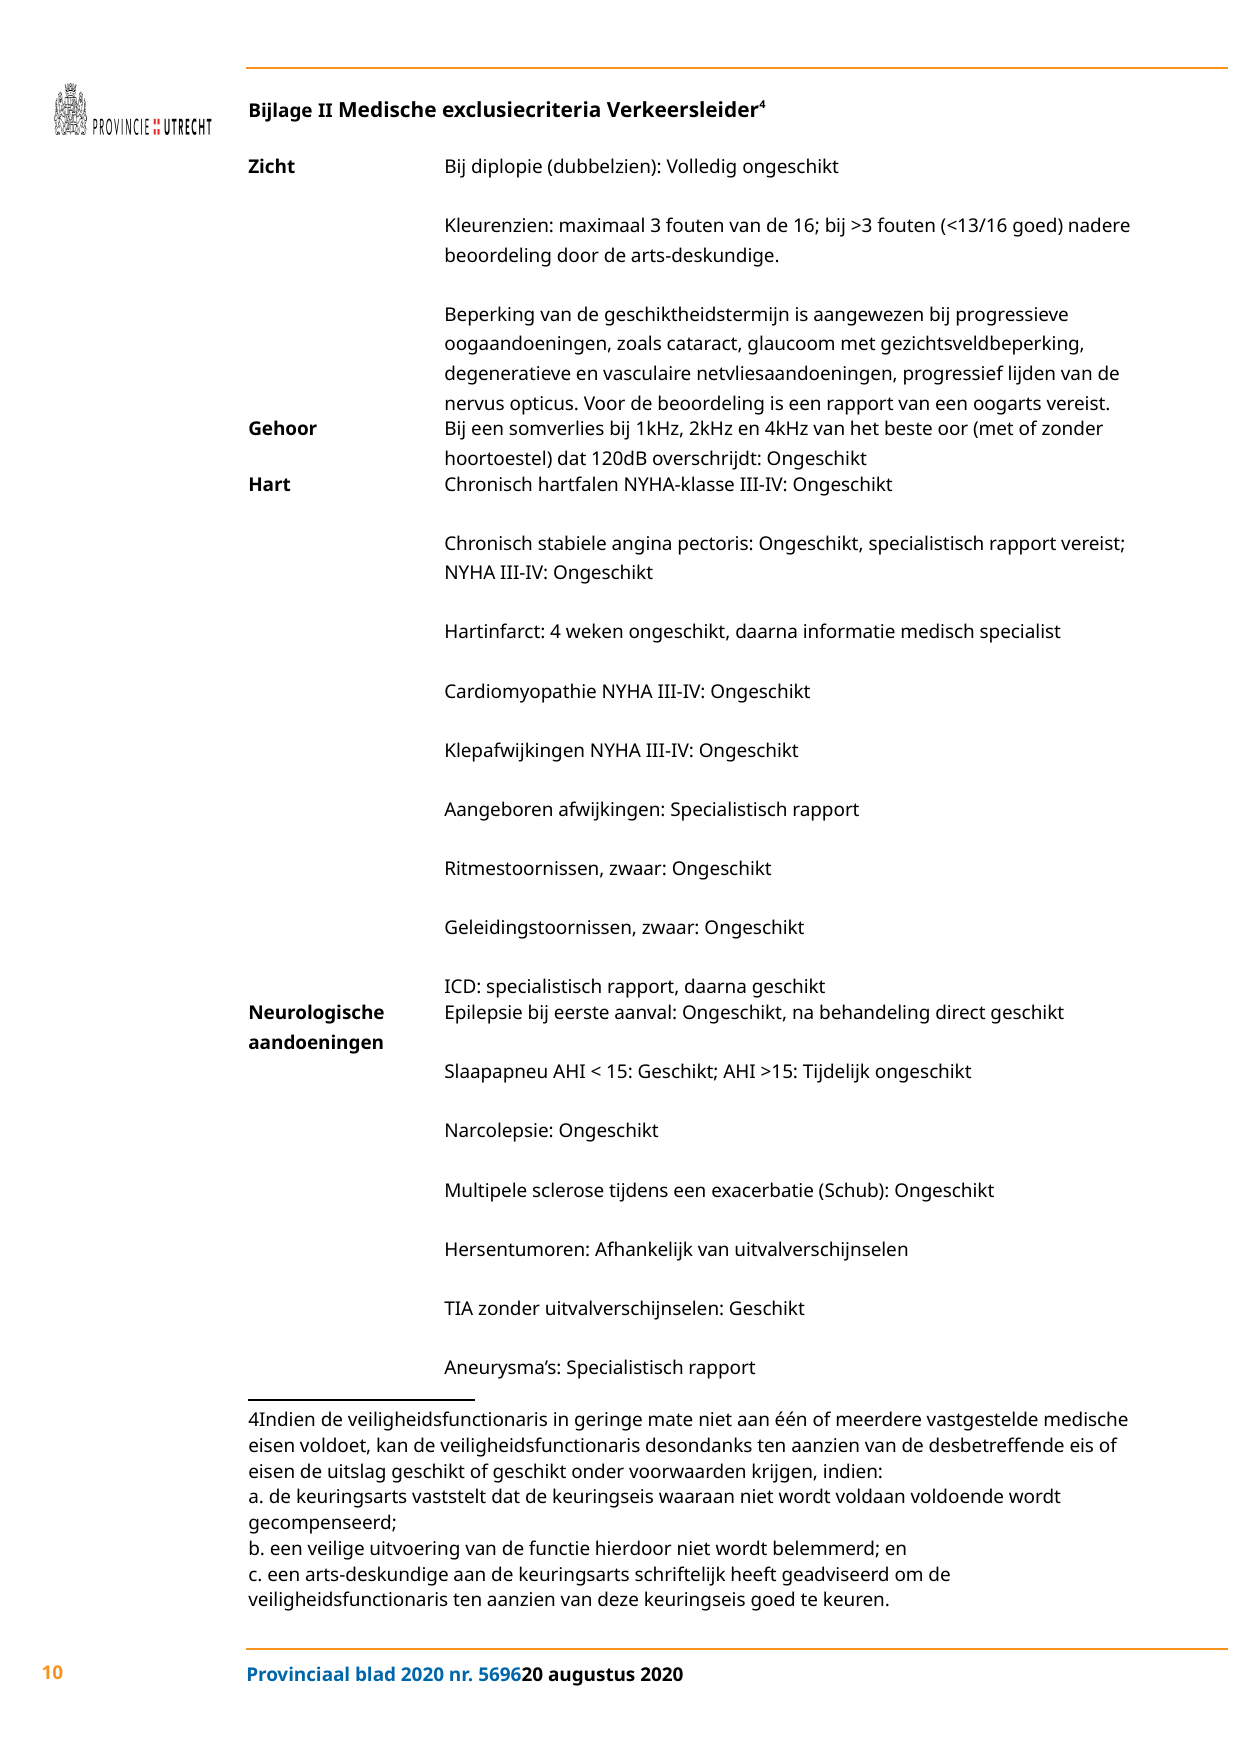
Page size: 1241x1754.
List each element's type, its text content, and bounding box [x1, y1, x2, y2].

table_cell Bij een somverlies bij 1kHz, 2kHz en 4kHz van het beste oor (met of zonder hoortoestel) dat 120dB overschrijdt: Ongeschikt [444, 415, 1152, 471]
table_cell Hart [248, 471, 444, 999]
table_header Bij diplopie (dubbelzien): Volledig ongeschikt Kleurenzien: maximaal 3 fouten van de 16; bij >3 fouten (<13/16 goed) nadere beoordeling door de arts-deskundige. Beperking van de geschiktheidstermijn is aangewezen bij progressieve oogaandoeningen, zoals cataract, glaucoom met gezichtsveldbeperking, degeneratieve en vasculaire netvliesaandoeningen, progressief lijden van de nervus opticus. Voor de beoordeling is een rapport van een oogarts vereist. [444, 153, 1152, 415]
picture [41, 47, 231, 172]
table_cell Neurologische aandoeningen [248, 999, 444, 1380]
text Bijlage II Medische exclusiecriteria Verkeersleider [248, 95, 1152, 123]
table_cell Chronisch hartfalen NYHA-klasse III-IV: Ongeschikt Chronisch stabiele angina pectoris: Ongeschikt, specialistisch rapport vereist; NYHA III-IV: Ongeschikt Hartinfarct: 4 weken ongeschikt, daarna informatie medisch specialist Cardiomyopathie NYHA III-IV: Ongeschikt Klepafwijkingen NYHA III-IV: Ongeschikt Aangeboren afwijkingen: Specialistisch rapport Ritmestoornissen, zwaar: Ongeschikt Geleidingstoornissen, zwaar: Ongeschikt ICD: specialistisch rapport, daarna geschikt [444, 471, 1152, 999]
table_cell Epilepsie bij eerste aanval: Ongeschikt, na behandeling direct geschikt Slaapapneu AHI < 15: Geschikt; AHI >15: Tijdelijk ongeschikt Narcolepsie: Ongeschikt Multipele sclerose tijdens een exacerbatie (Schub): Ongeschikt Hersentumoren: Afhankelijk van uitvalverschijnselen TIA zonder uitvalverschijnselen: Geschikt Aneurysma’s: Specialistisch rapport [444, 999, 1152, 1380]
table_cell Gehoor [248, 415, 444, 471]
text c. een arts-deskundige aan de keuringsarts schriftelijk heeft geadviseerd om de veiligheidsfunctionaris ten aanzien van deze keuringseis goed te keuren. [248, 1561, 1152, 1612]
table_header Zicht [248, 153, 444, 415]
text b. een veilige uitvoering van de functie hierdoor niet wordt belemmerd; en [248, 1535, 1152, 1561]
text Indien de veiligheidsfunctionaris in geringe mate niet aan één of meerdere vastgestelde medische eisen voldoet, kan de veiligheidsfunctionaris desondanks ten aanzien van de desbetreffende eis of eisen de uitslag geschikt of geschikt onder voorwaarden krijgen, indien: [248, 1406, 1152, 1483]
text a. de keuringsarts vaststelt dat de keuringseis waaraan niet wordt voldaan voldoende wordt gecompenseerd; [248, 1483, 1152, 1535]
